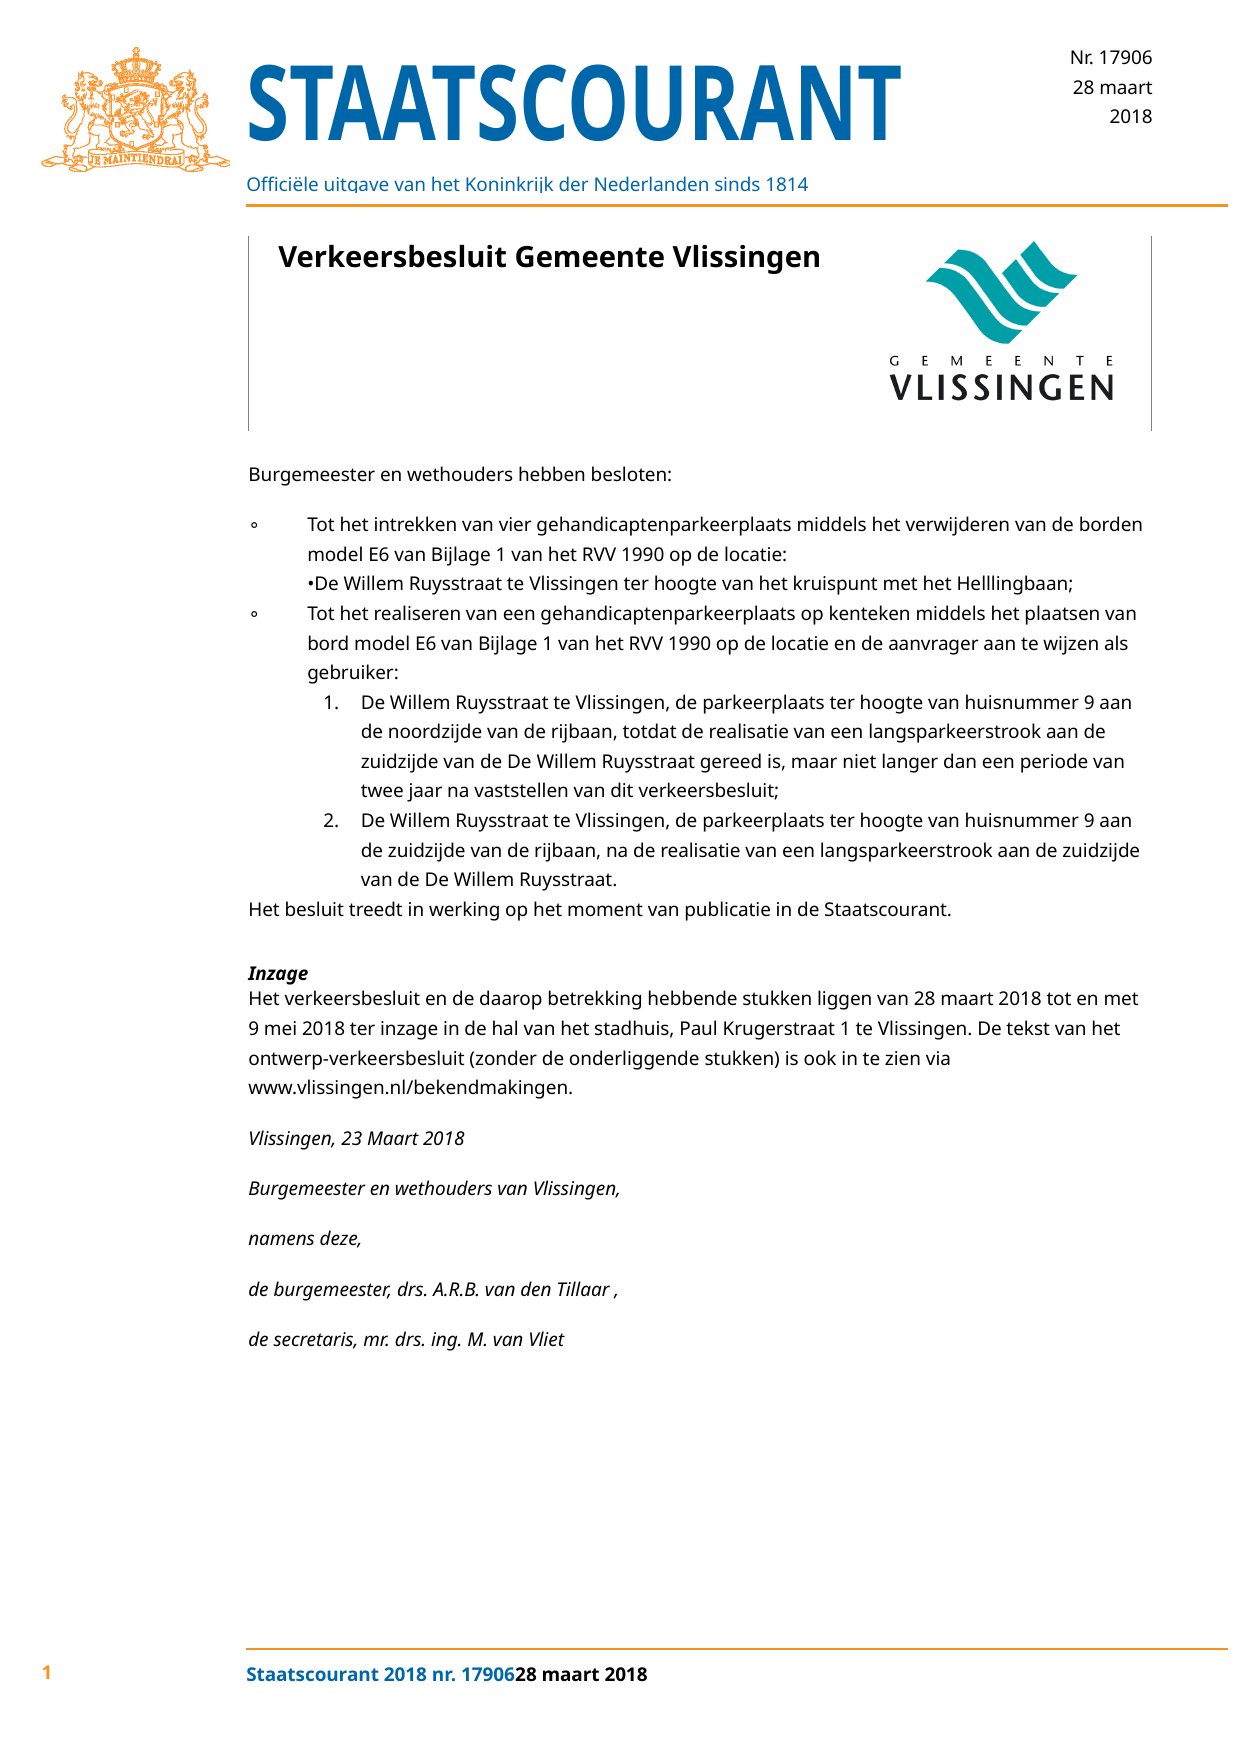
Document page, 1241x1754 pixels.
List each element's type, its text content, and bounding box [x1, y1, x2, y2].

list Tot het intrekken van vier gehandicaptenparkeerplaats middels het verwijderen van de borden model E6 van Bijlage 1 van het RVV 1990 op de locatie: [248, 511, 1152, 567]
table_header Verkeersbesluit Gemeente Vlissingen [249, 236, 850, 431]
picture [41, 47, 231, 172]
text de secretaris, mr. drs. ing. M. van Vliet [248, 1326, 1152, 1352]
list De Willem Ruysstraat te Vlissingen, de parkeerplaats ter hoogte van huisnummer 9 aan de noordzijde van de rijbaan, totdat de realisatie van een langsparkeerstrook aan de zuidzijde van de De Willem Ruysstraat gereed is, maar niet langer dan een periode van twee jaar na vaststellen van dit verkeersbesluit; [323, 689, 1152, 803]
picture [882, 236, 1119, 406]
text namens deze, [248, 1226, 1152, 1251]
table_header [850, 236, 1151, 431]
text Burgemeester en wethouders van Vlissingen, [248, 1175, 1152, 1201]
list Tot het realiseren van een gehandicaptenparkeerplaats op kenteken middels het plaatsen van bord model E6 van Bijlage 1 van het RVV 1990 op de locatie en de aanvrager aan te wijzen als gebruiker: [248, 600, 1152, 685]
text de burgemeester, drs. A.R.B. van den Tillaar , [248, 1276, 1152, 1302]
list De Willem Ruysstraat te Vlissingen, de parkeerplaats ter hoogte van huisnummer 9 aan de zuidzijde van de rijbaan, na de realisatie van een langsparkeerstrook aan de zuidzijde van de De Willem Ruysstraat. [323, 807, 1152, 892]
list •De Willem Ruysstraat te Vlissingen ter hoogte van het kruispunt met het Helllingbaan; [248, 571, 1152, 596]
text Het verkeersbesluit en de daarop betrekking hebbende stukken liggen van 28 maart 2018 tot en met 9 mei 2018 ter inzage in de hal van het stadhuis, Paul Krugerstraat 1 te Vlissingen. De tekst van het ontwerp-verkeersbesluit (zonder de onderliggende stukken) is ook in te zien via www.vlissingen.nl/bekendmakingen. [248, 986, 1152, 1100]
text Vlissingen, 23 Maart 2018 [248, 1125, 1152, 1151]
text Het besluit treedt in werking op het moment van publicatie in de Staatscourant. [248, 896, 1152, 922]
text Inzage [248, 960, 1152, 986]
text Burgemeester en wethouders hebben besloten: [248, 461, 1152, 487]
